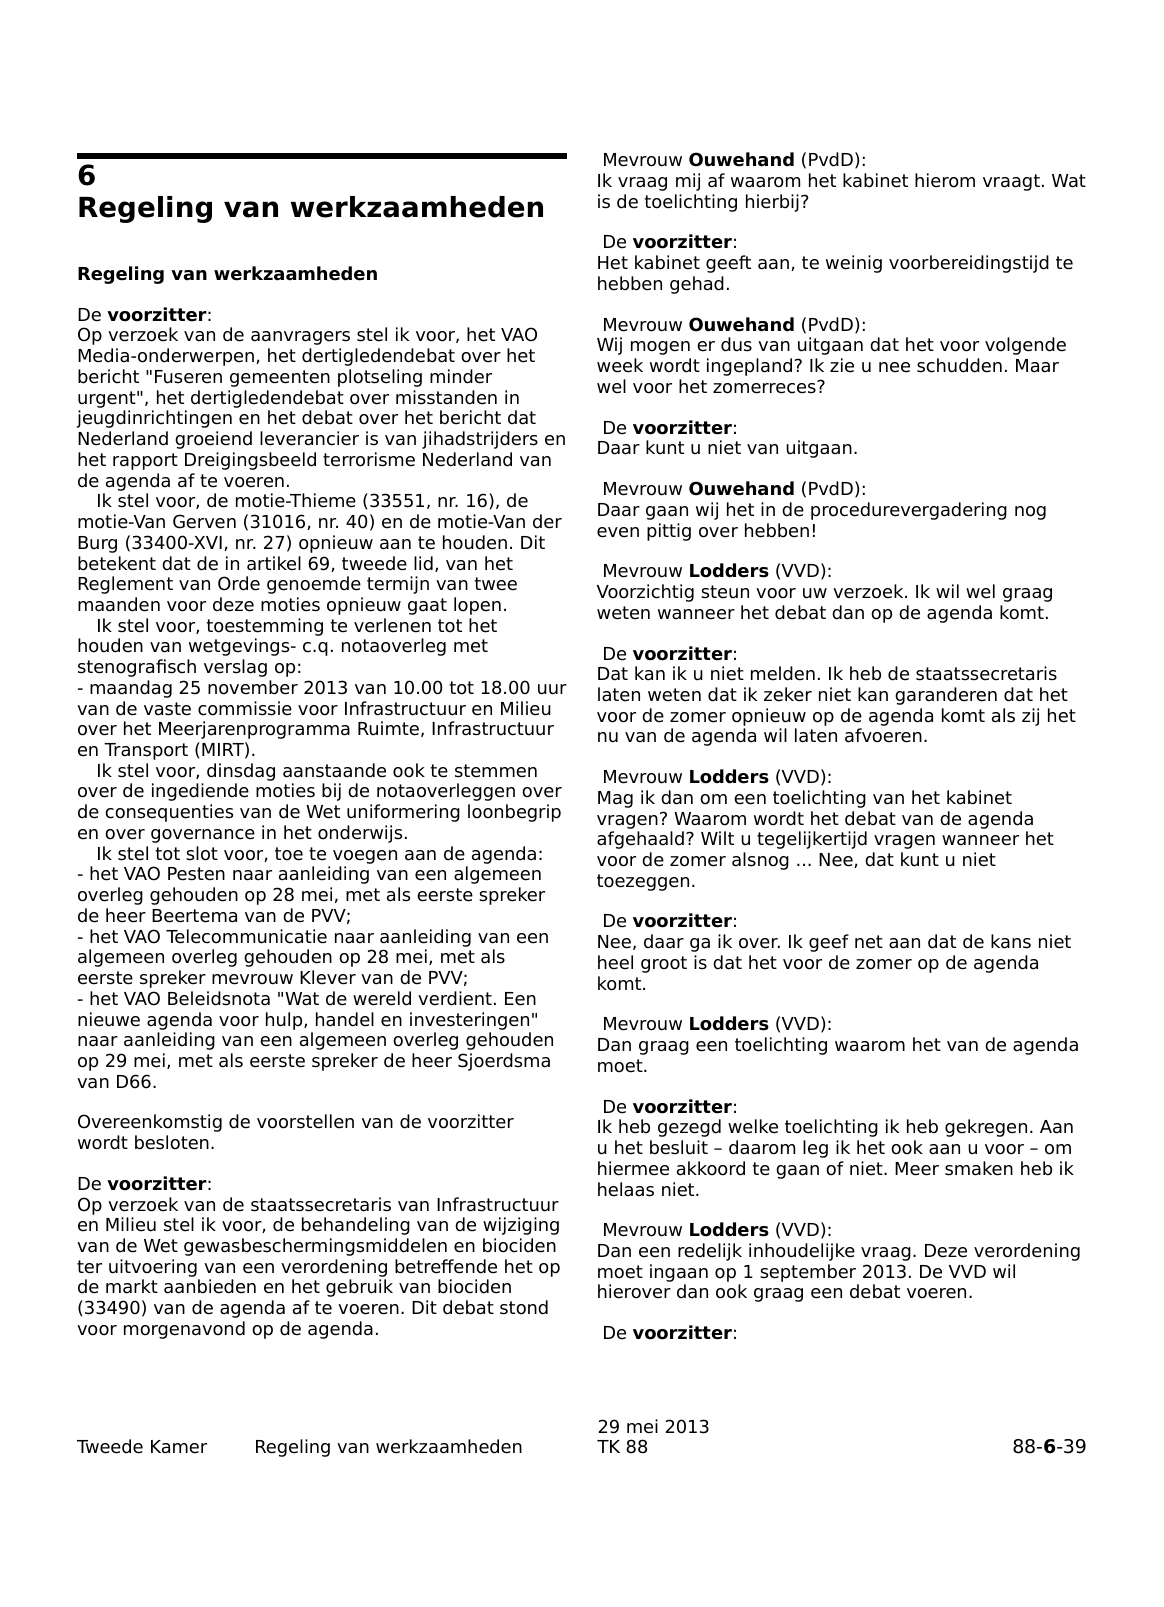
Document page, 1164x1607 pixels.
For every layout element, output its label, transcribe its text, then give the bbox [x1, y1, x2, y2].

text - maandag 25 november 2013 van 10.00 tot 18.00 uur van de vaste commissie voor Infrastructuur en Milieu over het Meerjarenprogramma Ruimte, Infrastructuur en Transport (MIRT). [77, 678, 567, 761]
text - het VAO Pesten naar aanleiding van een algemeen overleg gehouden op 28 mei, met als eerste spreker de heer Beertema van de PVV; [77, 864, 567, 926]
text Mevrouw Ouwehand (PvdD): [596, 150, 1087, 171]
text Ik heb gezegd welke toelichting ik heb gekregen. Aan u het besluit – daarom leg ik het ook aan u voor – om hiermee akkoord te gaan of niet. Meer smaken heb ik helaas niet. [596, 1117, 1087, 1200]
text De voorzitter: [596, 1096, 1087, 1117]
text Mevrouw Lodders (VVD): [596, 1014, 1087, 1035]
text De voorzitter: [596, 417, 1087, 438]
text Dat kan ik u niet melden. Ik heb de staatssecretaris laten weten dat ik zeker niet kan garanderen dat het voor de zomer opnieuw op de agenda komt als zij het nu van de agenda wil laten afvoeren. [596, 664, 1087, 747]
text Op verzoek van de staatssecretaris van Infrastructuur en Milieu stel ik voor, de behandeling van de wijziging van de Wet gewasbeschermingsmiddelen en biociden ter uitvoering van een verordening betreffende het op de markt aanbieden en het gebruik van biociden (33490) van de agenda af te voeren. Dit debat stond voor morgenavond op de agenda. [77, 1194, 567, 1339]
text De voorzitter: [596, 232, 1087, 253]
text De voorzitter: [77, 1174, 567, 1194]
text Ik stel voor, de motie-Thieme (33551, nr. 16), de motie-Van Gerven (31016, nr. 40) en de motie-Van der Burg (33400-XVI, nr. 27) opnieuw aan te houden. Dit betekent dat de in artikel 69, tweede lid, van het Reglement van Orde genoemde termijn van twee maanden voor deze moties opnieuw gaat lopen. [77, 491, 567, 616]
text Dan een redelijk inhoudelijke vraag. Deze verordening moet ingaan op 1 september 2013. De VVD wil hierover dan ook graag een debat voeren. [596, 1241, 1087, 1303]
text Ik stel voor, toestemming te verlenen tot het houden van wetgevings- c.q. notaoverleg met stenografisch verslag op: [77, 616, 567, 678]
text Overeenkomstig de voorstellen van de voorzitter wordt besloten. [77, 1112, 567, 1154]
text Ik vraag mij af waarom het kabinet hierom vraagt. Wat is de toelichting hierbij? [596, 171, 1087, 212]
text Voorzichtig steun voor uw verzoek. Ik wil wel graag weten wanneer het debat dan op de agenda komt. [596, 582, 1087, 623]
text Nee, daar ga ik over. Ik geef net aan dat de kans niet heel groot is dat het voor de zomer op de agenda komt. [596, 932, 1087, 994]
text Daar gaan wij het in de procedurevergadering nog even pittig over hebben! [596, 500, 1087, 541]
text Dan graag een toelichting waarom het van de agenda moet. [596, 1035, 1087, 1076]
text Ik stel voor, dinsdag aanstaande ook te stemmen over de ingediende moties bij de notaoverleggen over de consequenties van de Wet uniformering loonbegrip en over governance in het onderwijs. [77, 761, 567, 843]
text Mevrouw Ouwehand (PvdD): [596, 479, 1087, 500]
text De voorzitter: [596, 911, 1087, 932]
text De voorzitter: [596, 1323, 1087, 1344]
text Mevrouw Lodders (VVD): [596, 767, 1087, 788]
text - het VAO Beleidsnota "Wat de wereld verdient. Een nieuwe agenda voor hulp, handel en investeringen" naar aanleiding van een algemeen overleg gehouden op 29 mei, met als eerste spreker de heer Sjoerdsma van D66. [77, 989, 567, 1092]
text De voorzitter: [596, 643, 1087, 664]
text Mevrouw Lodders (VVD): [596, 561, 1087, 582]
text Mevrouw Lodders (VVD): [596, 1220, 1087, 1241]
text Wij mogen er dus van uitgaan dat het voor volgende week wordt ingepland? Ik zie u nee schudden. Maar wel voor het zomerreces? [596, 335, 1087, 397]
text Ik stel tot slot voor, toe te voegen aan de agenda: [77, 843, 567, 864]
text Regeling van werkzaamheden [77, 264, 567, 284]
text Het kabinet geeft aan, te weinig voorbereidingstijd te hebben gehad. [596, 253, 1087, 294]
title 6 Regeling van werkzaamheden [77, 159, 567, 224]
text Mevrouw Ouwehand (PvdD): [596, 314, 1087, 335]
text - het VAO Telecommunicatie naar aanleiding van een algemeen overleg gehouden op 28 mei, met als eerste spreker mevrouw Klever van de PVV; [77, 926, 567, 989]
text Op verzoek van de aanvragers stel ik voor, het VAO Media-onderwerpen, het dertigledendebat over het bericht "Fuseren gemeenten plotseling minder urgent", het dertigledendebat over misstanden in jeugdinrichtingen en het debat over het bericht dat Nederland groeiend leverancier is van jihadstrijders en het rapport Dreigingsbeeld terrorisme Nederland van de agenda af te voeren. [77, 325, 567, 491]
text Mag ik dan om een toelichting van het kabinet vragen? Waarom wordt het debat van de agenda afgehaald? Wilt u tegelijkertijd vragen wanneer het voor de zomer alsnog ... Nee, dat kunt u niet toezeggen. [596, 788, 1087, 891]
text De voorzitter: [77, 304, 567, 325]
text Daar kunt u niet van uitgaan. [596, 438, 1087, 459]
